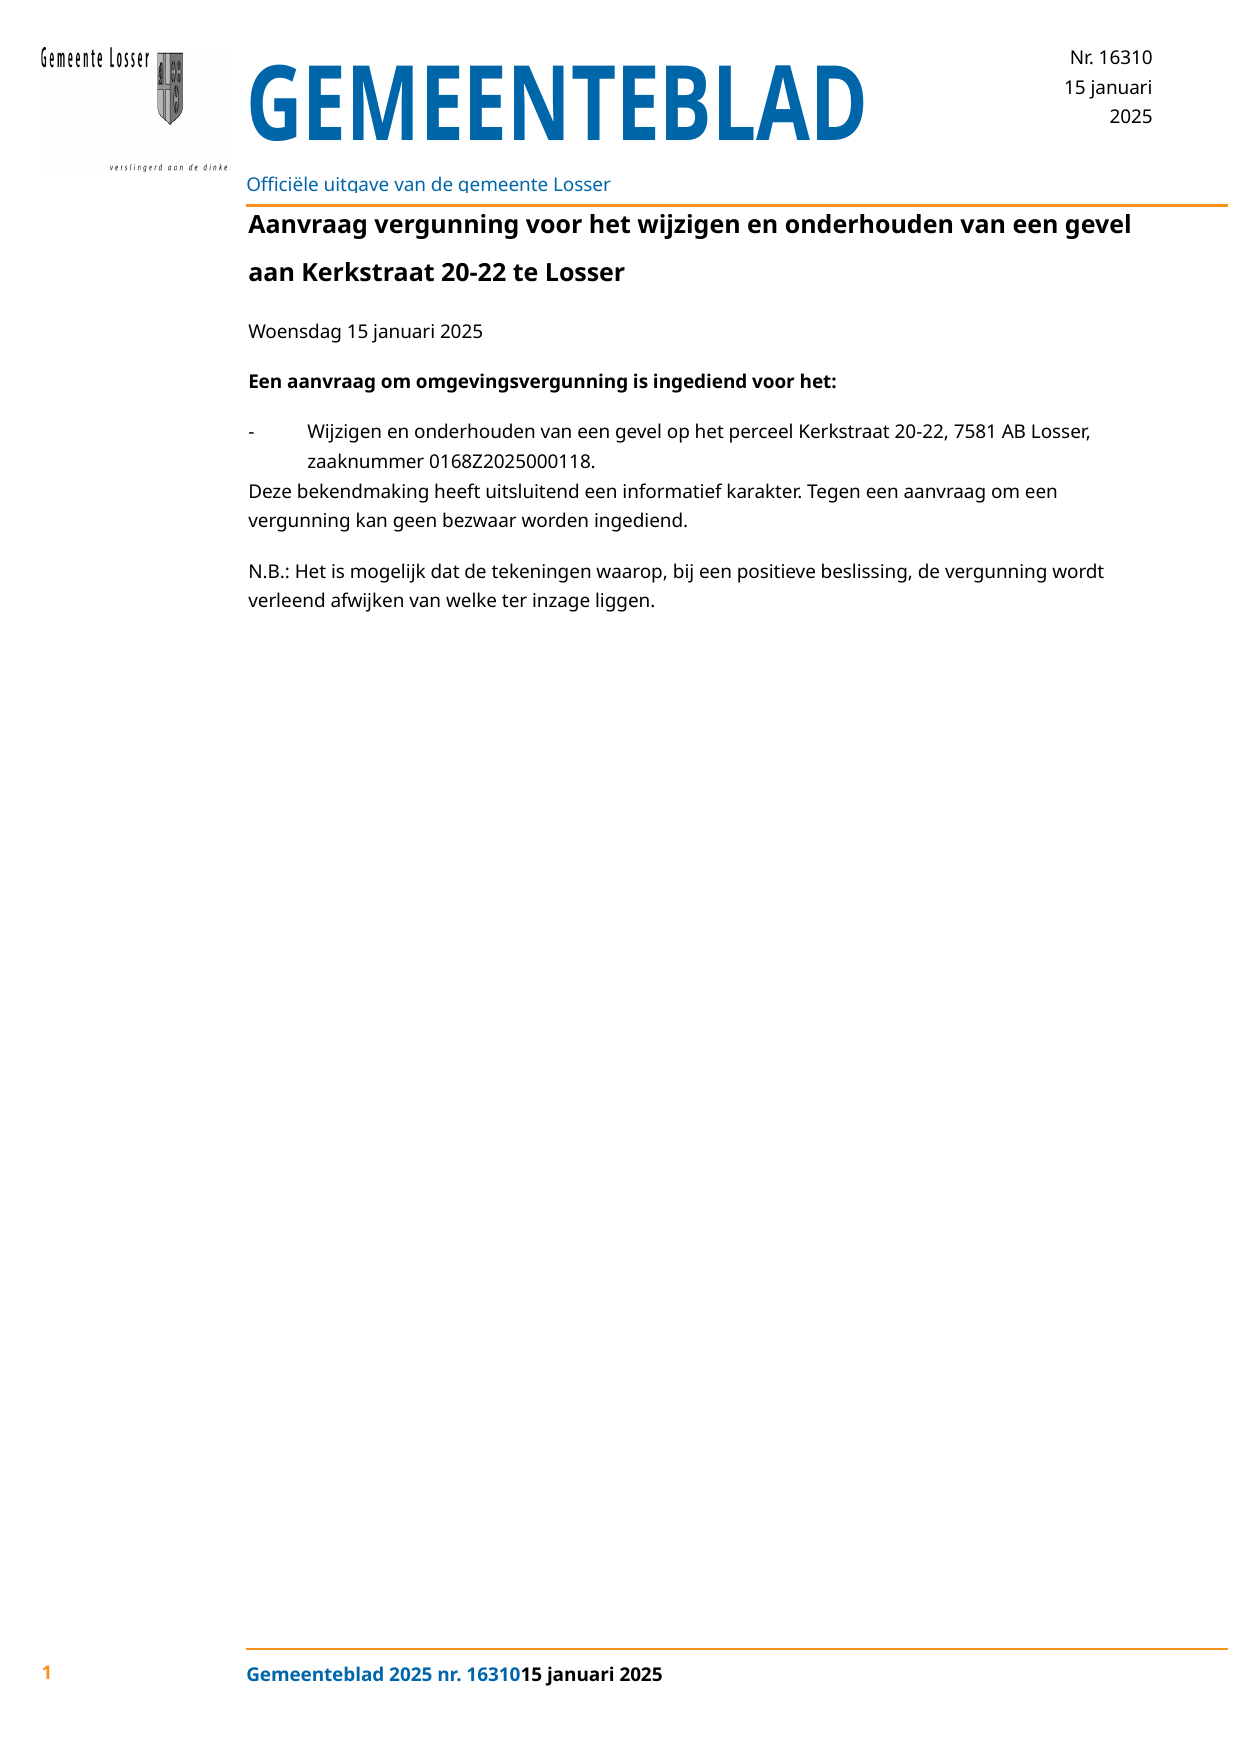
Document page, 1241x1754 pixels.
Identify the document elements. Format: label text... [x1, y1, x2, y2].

text Aanvraag vergunning voor het wijzigen en onderhouden van een gevel aan Kerkstraat 20-22 te Losser [248, 207, 1152, 288]
text N.B.: Het is mogelijk dat de tekeningen waarop, bij een positieve beslissing, de vergunning wordt verleend afwijken van welke ter inzage liggen. [248, 558, 1152, 613]
text Een aanvraag om omgevingsvergunning is ingediend voor het: [248, 368, 1152, 394]
text Woensdag 15 januari 2025 [248, 318, 1152, 344]
list Wijzigen en onderhouden van een gevel op het perceel Kerkstraat 20-22, 7581 AB Losser, zaaknummer 0168Z2025000118. [248, 419, 1152, 474]
text Deze bekendmaking heeft uitsluitend een informatief karakter. Tegen een aanvraag om een vergunning kan geen bezwaar worden ingediend. [248, 478, 1152, 533]
picture [41, 47, 231, 172]
